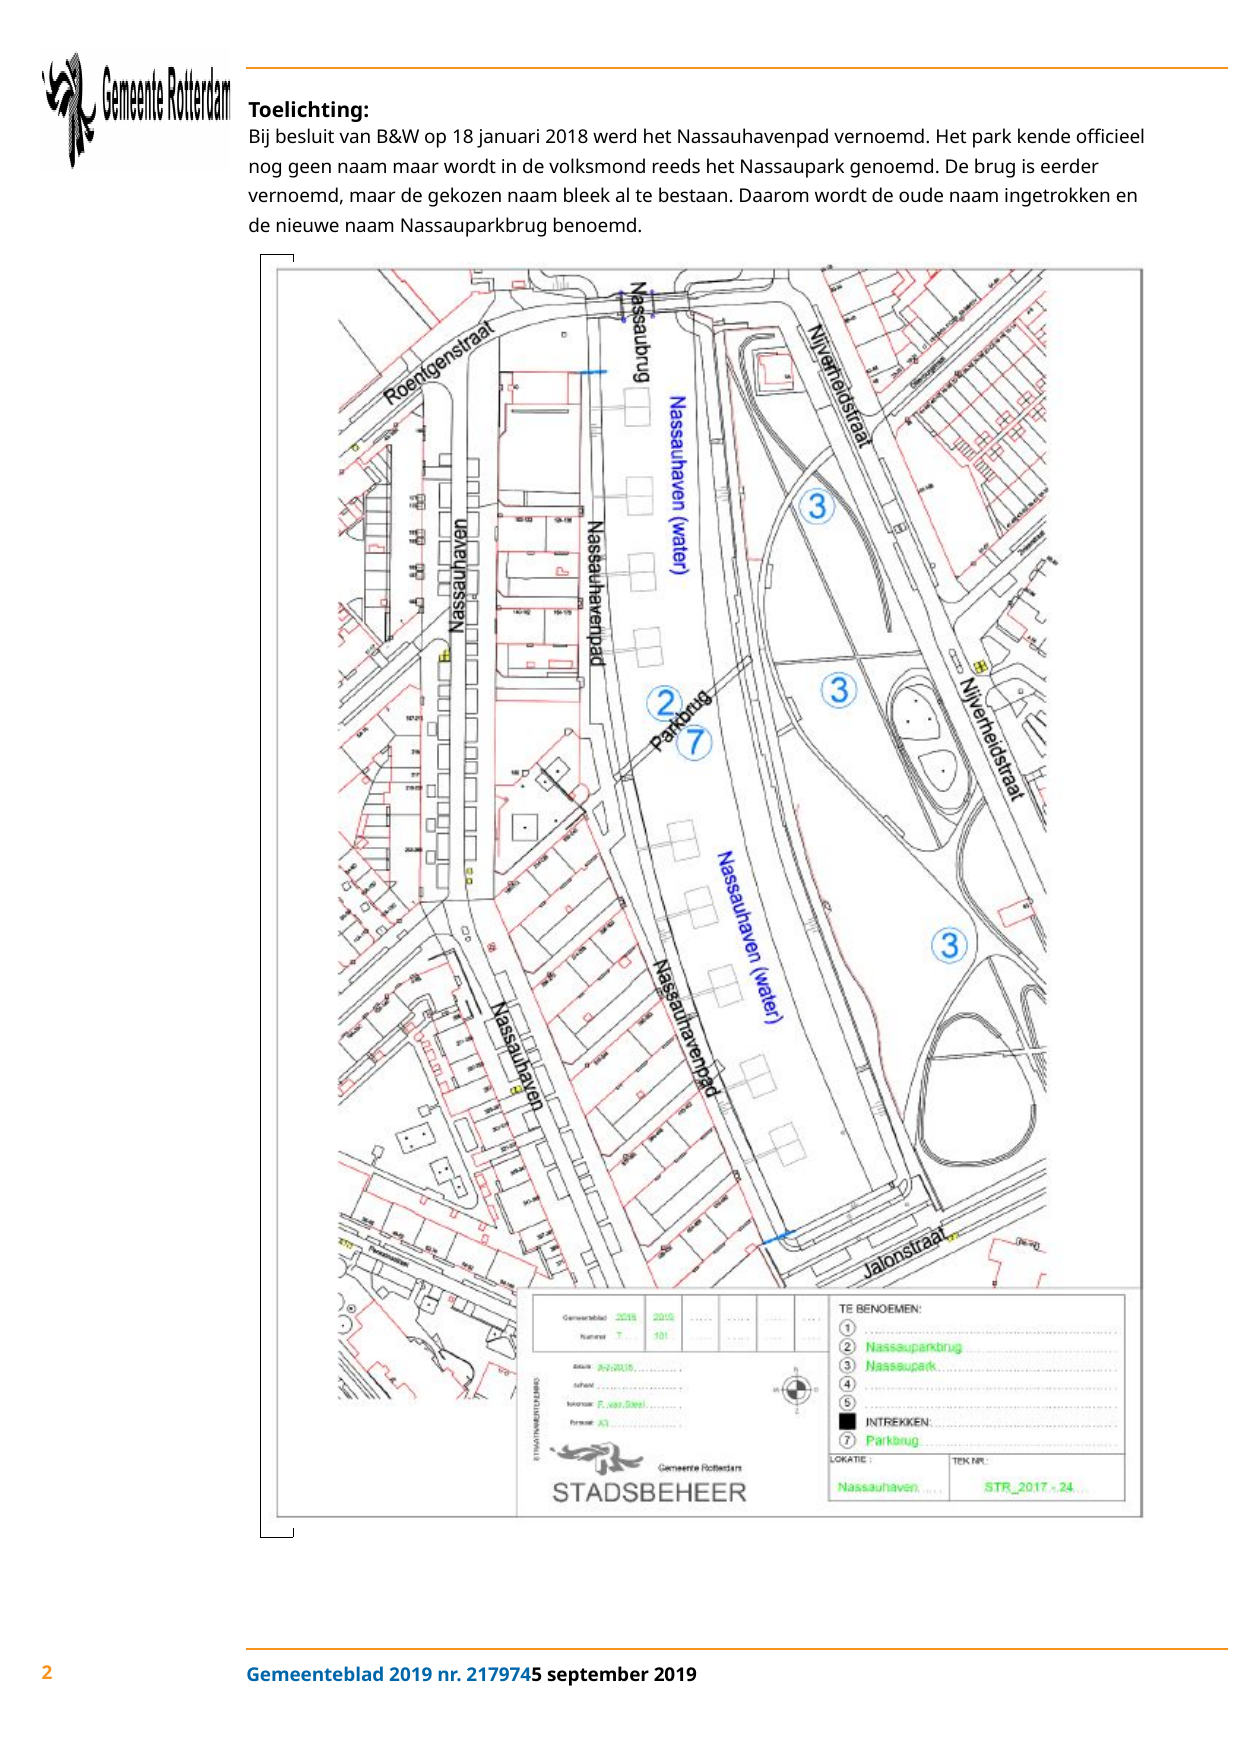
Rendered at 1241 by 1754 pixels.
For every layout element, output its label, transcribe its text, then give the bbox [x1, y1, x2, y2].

text Bij besluit van B&W op 18 januari 2018 werd het Nassauhavenpad vernoemd. Het park kende officieel nog geen naam maar wordt in de volksmond reeds het Nassaupark genoemd. De brug is eerder vernoemd, maar de gekozen naam bleek al te bestaan. Daarom wordt de oude naam ingetrokken en de nieuwe naam Nassauparkbrug benoemd. [248, 123, 1152, 238]
picture [268, 262, 1155, 1528]
text Toelichting: [248, 95, 1152, 123]
picture [41, 47, 231, 172]
